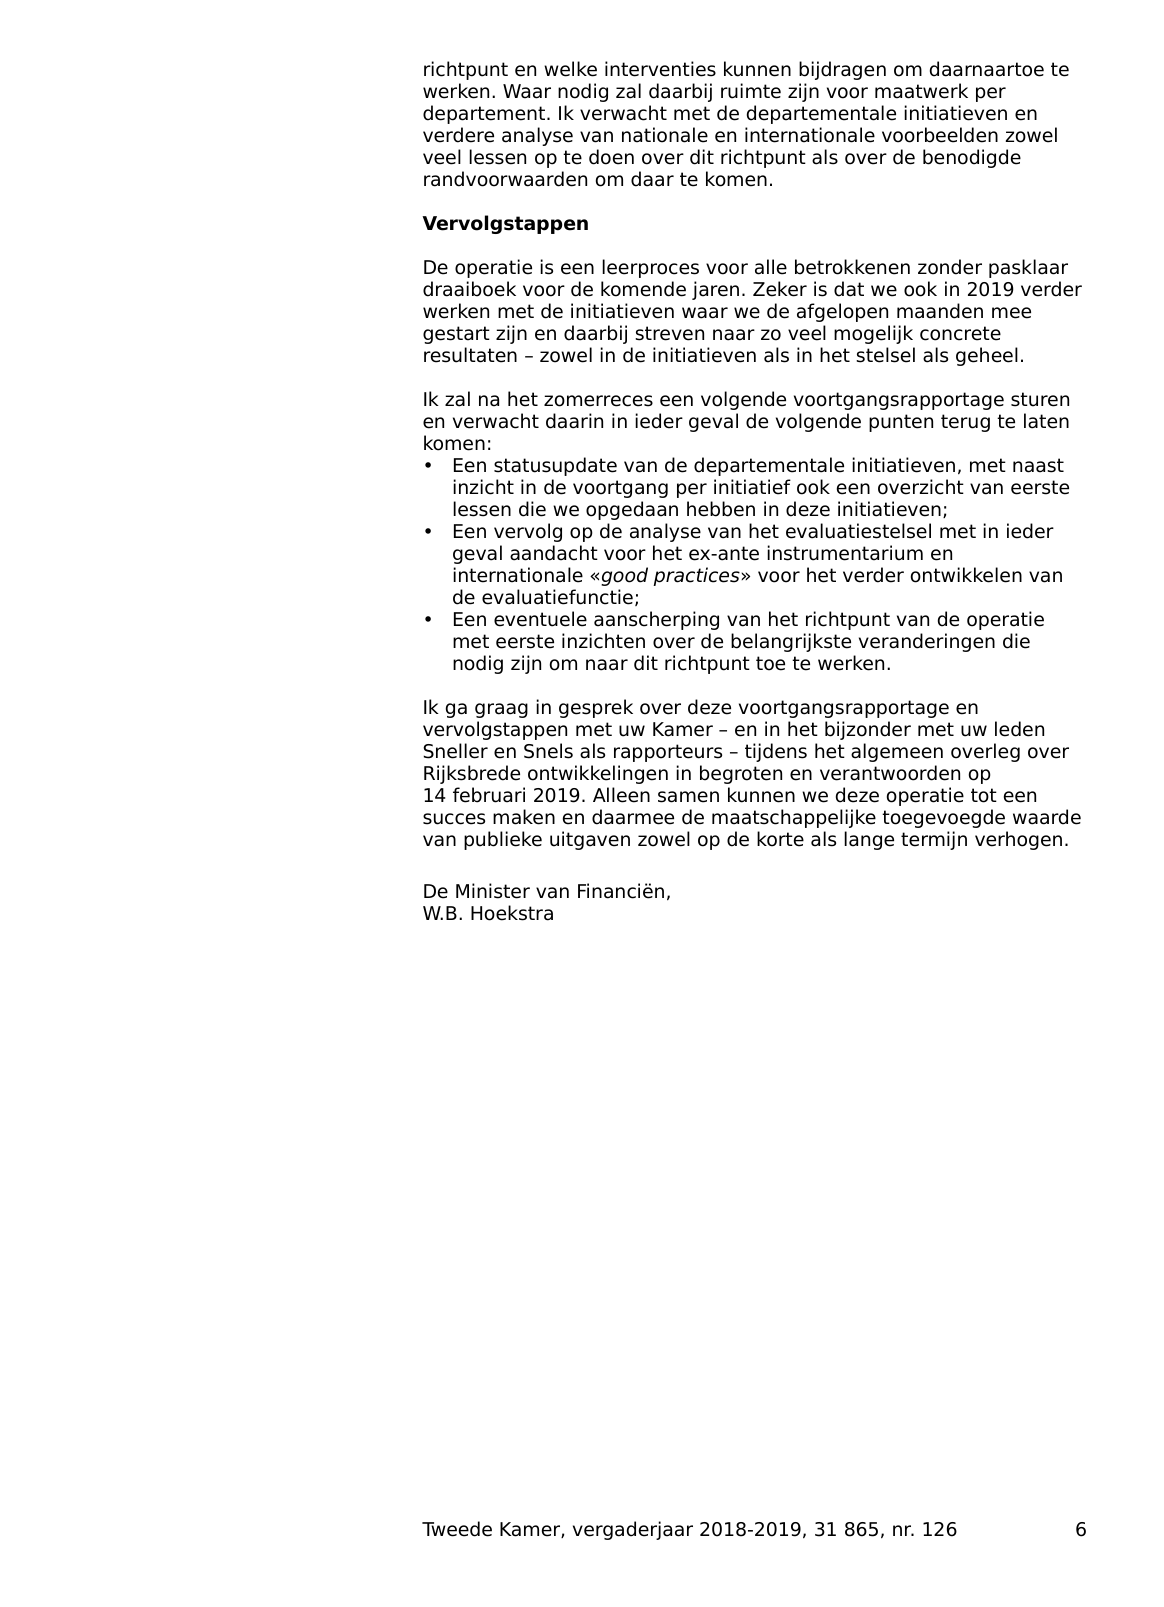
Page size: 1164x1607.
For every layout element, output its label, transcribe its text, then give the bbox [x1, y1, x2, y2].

subtitle Vervolgstappen [422, 213, 1087, 235]
text • Een vervolg op de analyse van het evaluatiestelsel met in ieder geval aandacht voor het ex-ante instrumentarium en internationale «good practices» voor het verder ontwikkelen van de evaluatiefunctie; [422, 521, 1087, 609]
text Ik ga graag in gesprek over deze voortgangsrapportage en vervolgstappen met uw Kamer – en in het bijzonder met uw leden Sneller en Snels als rapporteurs – tijdens het algemeen overleg over Rijksbrede ontwikkelingen in begroten en verantwoorden op 14 februari 2019. Alleen samen kunnen we deze operatie tot een succes maken en daarmee de maatschappelijke toegevoegde waarde van publieke uitgaven zowel op de korte als lange termijn verhogen. [422, 697, 1087, 851]
text Ik zal na het zomerreces een volgende voortgangsrapportage sturen en verwacht daarin in ieder geval de volgende punten terug te laten komen: [422, 389, 1087, 455]
text De Minister van Financiën, W.B. Hoekstra [422, 881, 1087, 925]
text richtpunt en welke interventies kunnen bijdragen om daarnaartoe te werken. Waar nodig zal daarbij ruimte zijn voor maatwerk per departement. Ik verwacht met de departementale initiatieven en verdere analyse van nationale en internationale voorbeelden zowel veel lessen op te doen over dit richtpunt als over de benodigde randvoorwaarden om daar te komen. [422, 59, 1087, 191]
text De operatie is een leerproces voor alle betrokkenen zonder pasklaar draaiboek voor de komende jaren. Zeker is dat we ook in 2019 verder werken met de initiatieven waar we de afgelopen maanden mee gestart zijn en daarbij streven naar zo veel mogelijk concrete resultaten – zowel in de initiatieven als in het stelsel als geheel. [422, 257, 1087, 367]
text • Een eventuele aanscherping van het richtpunt van de operatie met eerste inzichten over de belangrijkste veranderingen die nodig zijn om naar dit richtpunt toe te werken. [422, 609, 1087, 675]
text • Een statusupdate van de departementale initiatieven, met naast inzicht in de voortgang per initiatief ook een overzicht van eerste lessen die we opgedaan hebben in deze initiatieven; [422, 455, 1087, 521]
